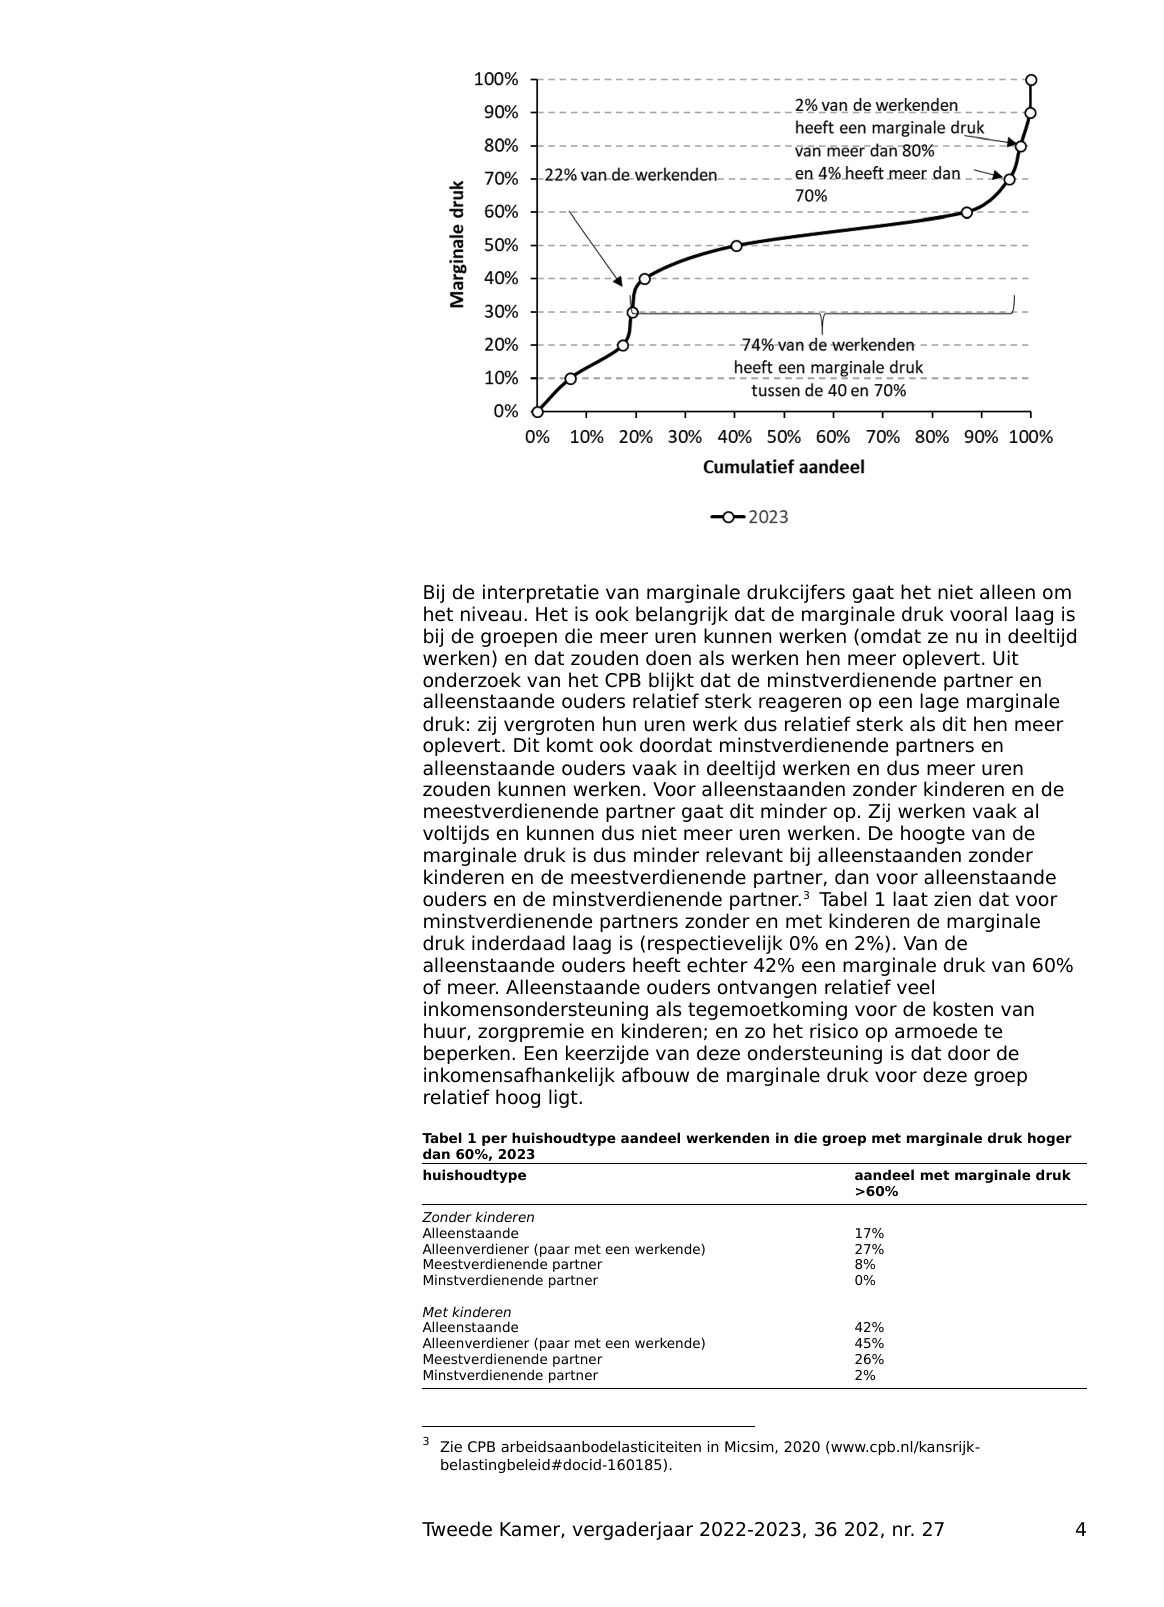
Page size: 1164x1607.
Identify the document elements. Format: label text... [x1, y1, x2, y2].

table_cell 45% [849, 1336, 1087, 1352]
table_cell Minstverdienende partner [422, 1273, 848, 1289]
table_cell 17% [849, 1226, 1087, 1241]
table_cell 27% [849, 1241, 1087, 1257]
table_cell Meestverdienende partner [422, 1352, 848, 1367]
table_cell aandeel met marginale druk >60% [849, 1164, 1087, 1204]
table_cell [422, 1289, 848, 1304]
table_cell Alleenverdiener (paar met een werkende) [422, 1241, 848, 1257]
table_cell huishoudtype [422, 1164, 848, 1204]
table_cell Minstverdienende partner [422, 1367, 848, 1388]
table_cell Zonder kinderen [422, 1205, 848, 1226]
table_cell [849, 1205, 1087, 1226]
table_cell 42% [849, 1320, 1087, 1336]
table_cell [849, 1304, 1087, 1320]
picture [422, 59, 1072, 538]
table_cell Meestverdienende partner [422, 1257, 848, 1273]
table_cell 0% [849, 1273, 1087, 1289]
table_cell 26% [849, 1352, 1087, 1367]
text Bij de interpretatie van marginale drukcijfers gaat het niet alleen om het niveau. Het is ook belangrijk dat de marginale druk vooral laag is bij de groepen die meer uren kunnen werken (omdat ze nu in deeltijd werken) en dat zouden doen als werken hen meer oplevert. Uit onderzoek van het CPB blijkt dat de minstverdienende partner en alleenstaande ouders relatief sterk reageren op een lage marginale druk: zij vergroten hun uren werk dus relatief sterk als dit hen meer oplevert. Dit komt ook doordat minstverdienende partners en alleenstaande ouders vaak in deeltijd werken en dus meer uren zouden kunnen werken. Voor alleenstaanden zonder kinderen en de meestverdienende partner gaat dit minder op. Zij werken vaak al voltijds en kunnen dus niet meer uren werken. De hoogte van de marginale druk is dus minder relevant bij alleenstaanden zonder kinderen en de meestverdienende partner, dan voor alleenstaande ouders en de minstverdienende partner. Tabel 1 laat zien dat voor minstverdienende partners zonder en met kinderen de marginale druk inderdaad laag is (respectievelijk 0% en 2%). Van de alleenstaande ouders heeft echter 42% een marginale druk van 60% of meer. Alleenstaande ouders ontvangen relatief veel inkomensondersteuning als tegemoetkoming voor de kosten van huur, zorgpremie en kinderen; en zo het risico op armoede te beperken. Een keerzijde van deze ondersteuning is dat door de inkomensafhankelijk afbouw de marginale druk voor deze groep relatief hoog ligt. [422, 582, 1087, 1109]
table_cell Alleenstaande [422, 1320, 848, 1336]
table_cell Alleenverdiener (paar met een werkende) [422, 1336, 848, 1352]
table_cell 2% [849, 1367, 1087, 1388]
table_cell Met kinderen [422, 1304, 848, 1320]
table_cell [849, 1289, 1087, 1304]
table_header Tabel 1 per huishoudtype aandeel werkenden in die groep met marginale druk hoger dan 60%, 2023 [422, 1131, 1087, 1162]
table_cell Alleenstaande [422, 1226, 848, 1241]
text Zie CPB arbeidsaanbodelasticiteiten in Micsim, 2020 (www.cpb.nl/kansrijk-belastingbeleid#docid-160185). [422, 1435, 1087, 1474]
table_cell 8% [849, 1257, 1087, 1273]
